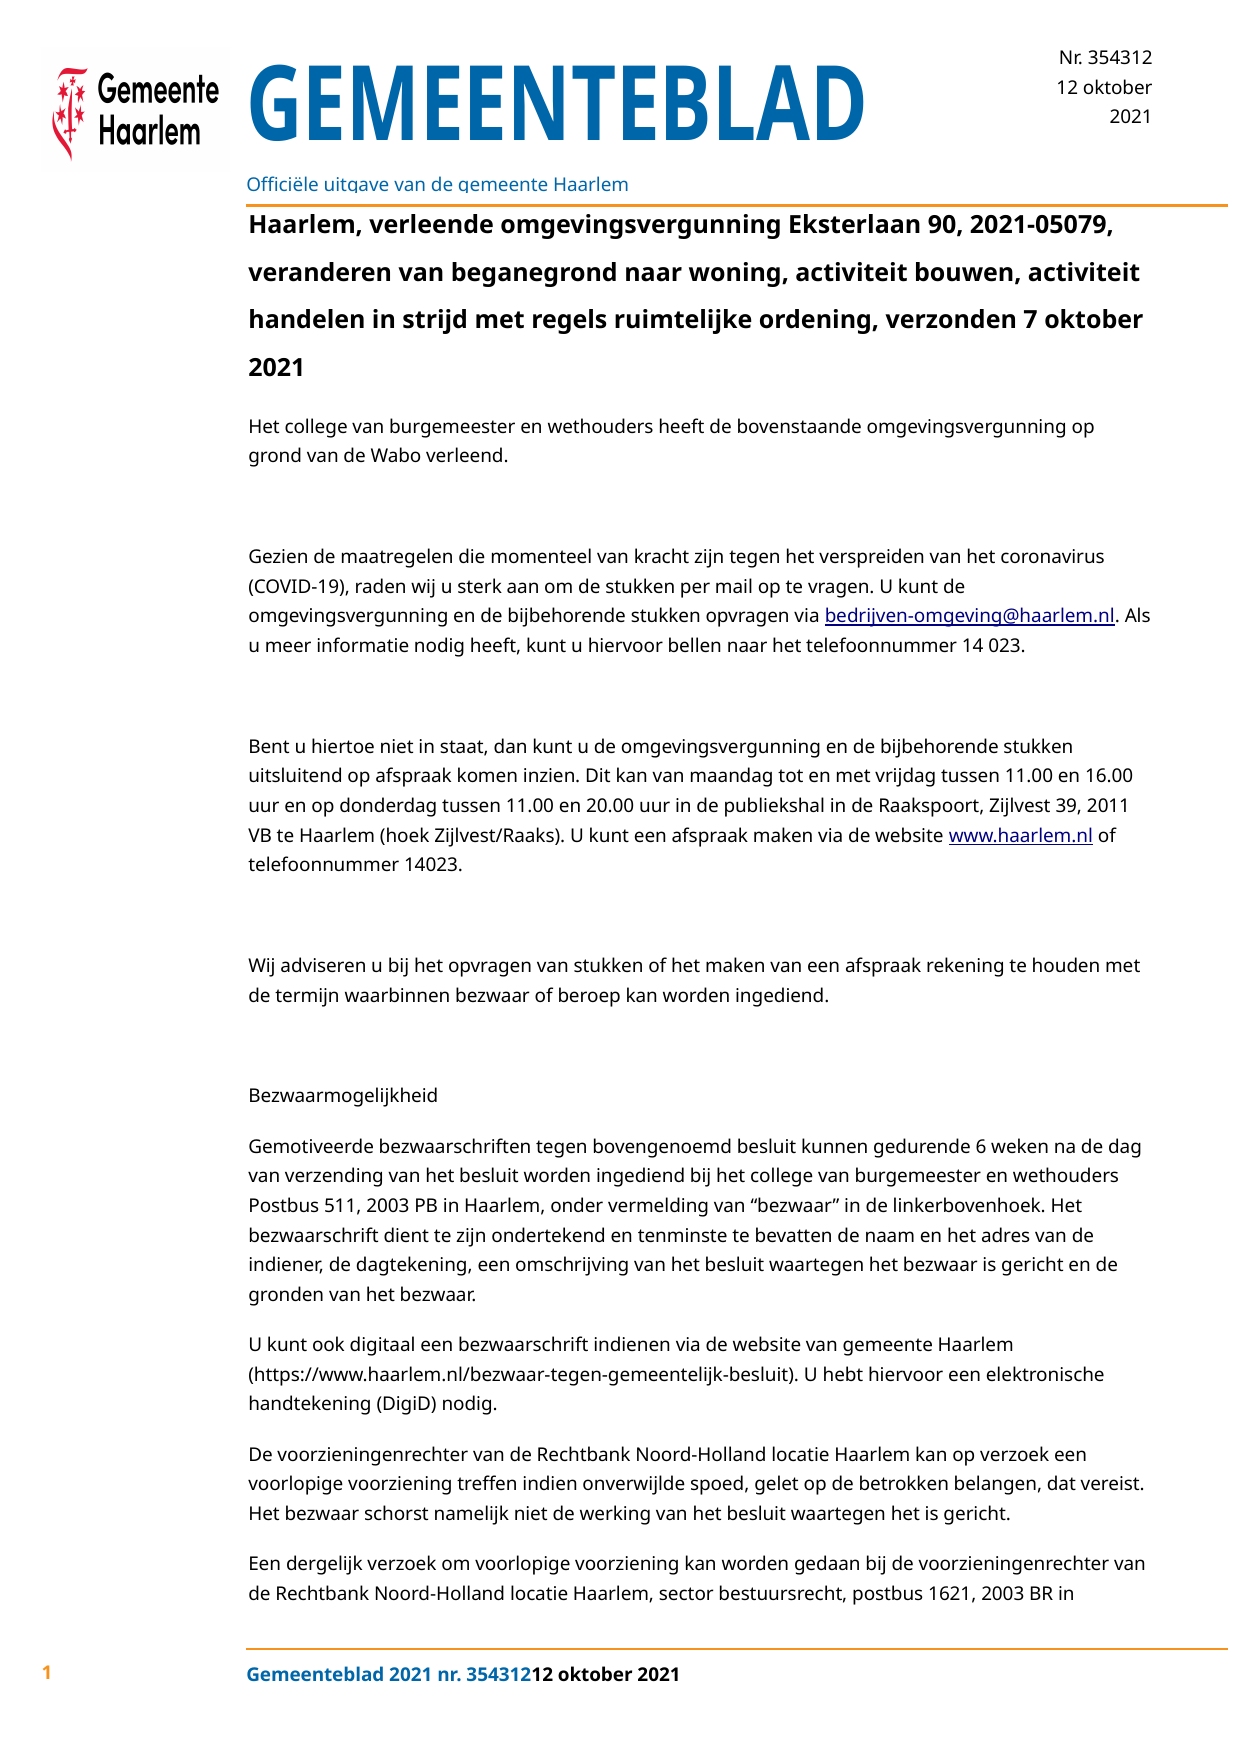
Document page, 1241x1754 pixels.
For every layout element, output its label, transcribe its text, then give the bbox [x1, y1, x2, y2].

text Gezien de maatregelen die momenteel van kracht zijn tegen het verspreiden van het coronavirus (COVID-19), raden wij u sterk aan om de stukken per mail op te vragen. U kunt de omgevingsvergunning en de bijbehorende stukken opvragen via bedrijven-omgeving@haarlem.nl. Als u meer informatie nodig heeft, kunt u hiervoor bellen naar het telefoonnummer 14 023. [248, 543, 1152, 658]
picture [41, 47, 231, 172]
text Haarlem, verleende omgevingsvergunning Eksterlaan 90, 2021-05079, veranderen van beganegrond naar woning, activiteit bouwen, activiteit handelen in strijd met regels ruimtelijke ordening, verzonden 7 oktober 2021 [248, 207, 1152, 384]
text Bent u hiertoe niet in staat, dan kunt u de omgevingsvergunning en de bijbehorende stukken uitsluitend op afspraak komen inzien. Dit kan van maandag tot en met vrijdag tussen 11.00 en 16.00 uur en op donderdag tussen 11.00 en 20.00 uur in de publiekshal in de Raakspoort, Zijlvest 39, 2011 VB te Haarlem (hoek Zijlvest/Raaks). U kunt een afspraak maken via de website www.haarlem.nl of telefoonnummer 14023. [248, 733, 1152, 877]
text De voorzieningenrechter van de Rechtbank Noord-Holland locatie Haarlem kan op verzoek een voorlopige voorziening treffen indien onverwijlde spoed, gelet op de betrokken belangen, dat vereist. Het bezwaar schorst namelijk niet de werking van het besluit waartegen het is gericht. [248, 1441, 1152, 1526]
text Gemotiveerde bezwaarschriften tegen bovengenoemd besluit kunnen gedurende 6 weken na de dag van verzending van het besluit worden ingediend bij het college van burgemeester en wethouders Postbus 511, 2003 PB in Haarlem, onder vermelding van “bezwaar” in de linkerbovenhoek. Het bezwaarschrift dient te zijn ondertekend en tenminste te bevatten de naam en het adres van de indiener, de dagtekening, een omschrijving van het besluit waartegen het bezwaar is gericht en de gronden van het bezwaar. [248, 1133, 1152, 1307]
text Het college van burgemeester en wethouders heeft de bovenstaande omgevingsvergunning op grond van de Wabo verleend. [248, 413, 1152, 468]
text U kunt ook digitaal een bezwaarschrift indienen via de website van gemeente Haarlem (https://www.haarlem.nl/bezwaar-tegen-gemeentelijk-besluit). U hebt hiervoor een elektronische handtekening (DigiD) nodig. [248, 1331, 1152, 1416]
text Bezwaarmogelijkheid [248, 1083, 1152, 1108]
text Wij adviseren u bij het opvragen van stukken of het maken van een afspraak rekening te houden met de termijn waarbinnen bezwaar of beroep kan worden ingediend. [248, 952, 1152, 1008]
text Een dergelijk verzoek om voorlopige voorziening kan worden gedaan bij de voorzieningenrechter van de Rechtbank Noord-Holland locatie Haarlem, sector bestuursrecht, postbus 1621, 2003 BR in [248, 1551, 1152, 1606]
